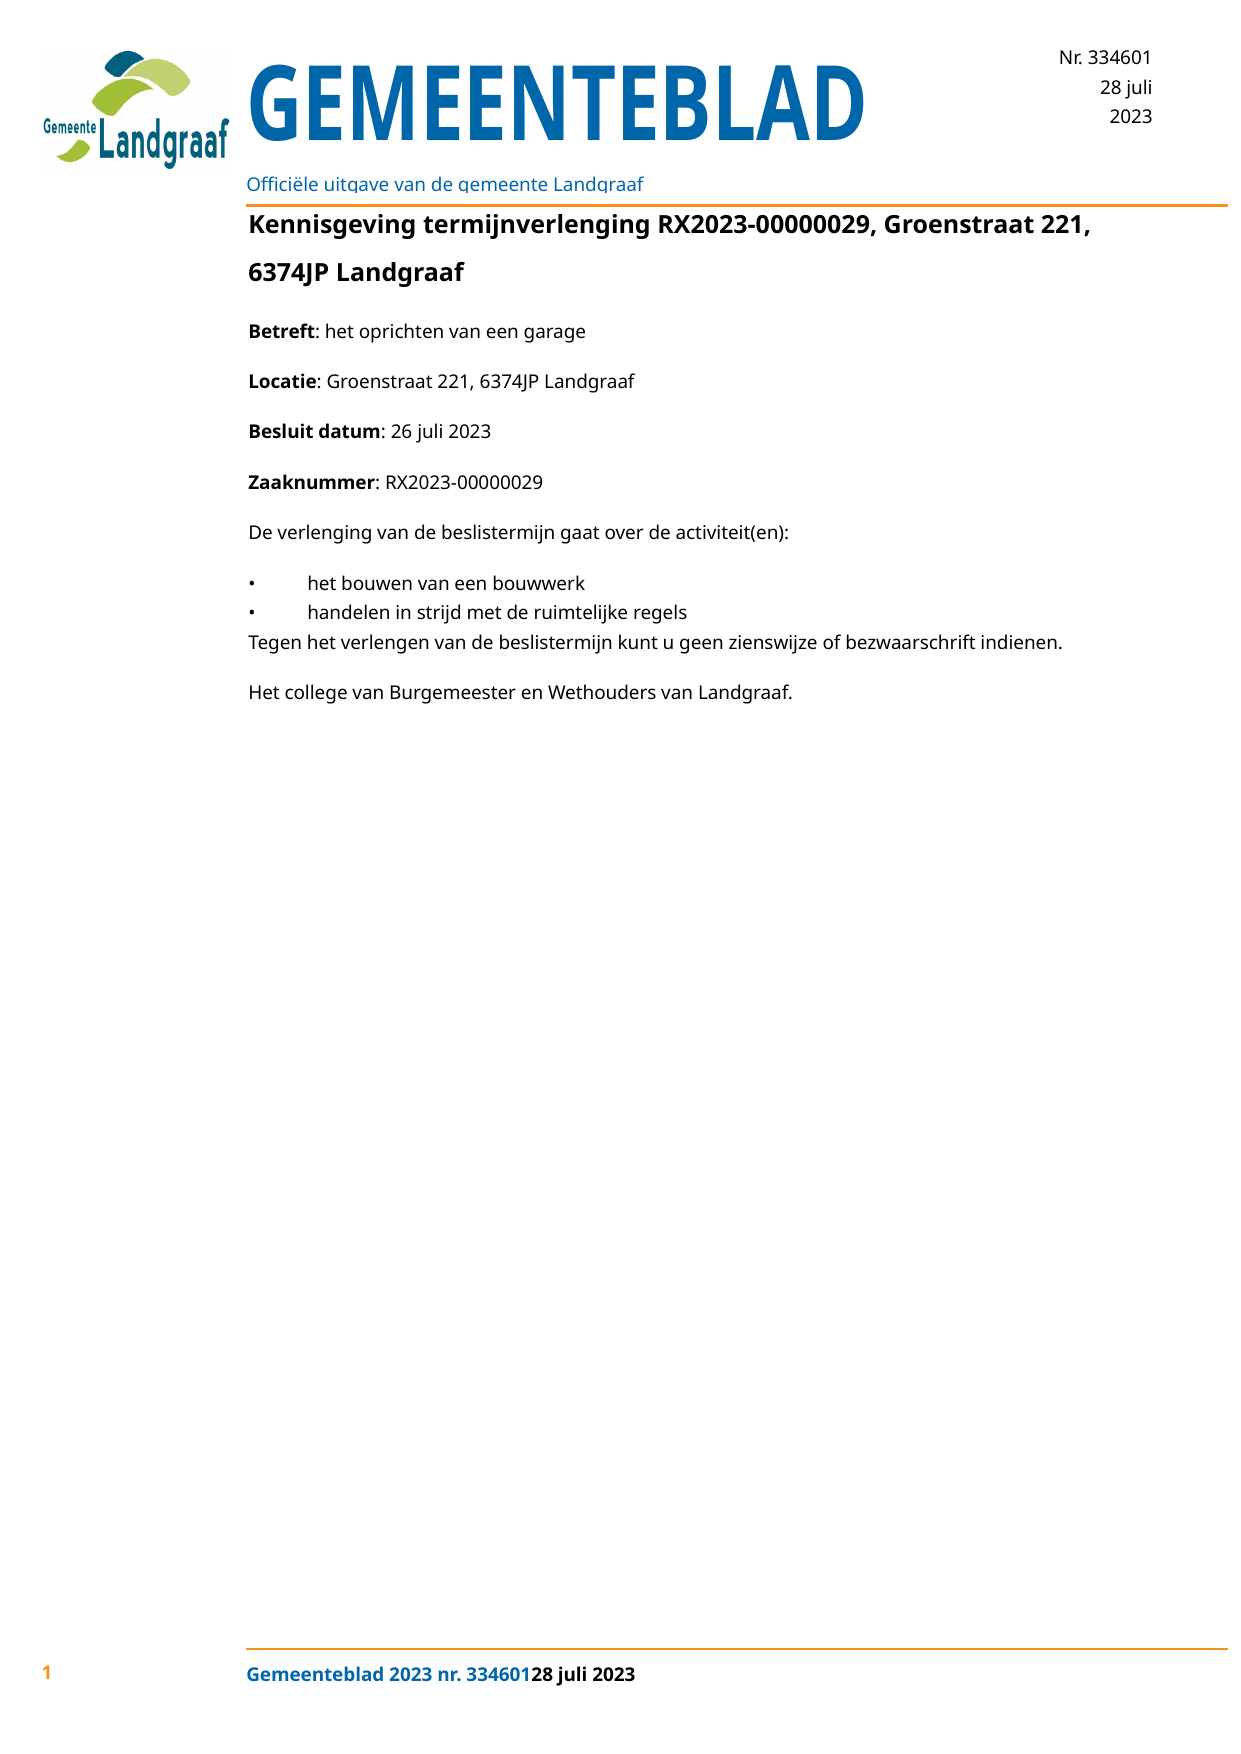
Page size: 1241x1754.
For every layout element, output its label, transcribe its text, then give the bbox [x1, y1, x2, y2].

list handelen in strijd met de ruimtelijke regels [248, 599, 1152, 625]
picture [41, 47, 231, 172]
text De verlenging van de beslistermijn gaat over de activiteit(en): [248, 519, 1152, 545]
text Tegen het verlengen van de beslistermijn kunt u geen zienswijze of bezwaarschrift indienen. [248, 629, 1152, 655]
text Kennisgeving termijnverlenging RX2023-00000029, Groenstraat 221, 6374JP Landgraaf [248, 207, 1152, 288]
list het bouwen van een bouwwerk [248, 570, 1152, 596]
text Zaaknummer: RX2023-00000029 [248, 469, 1152, 495]
text Betreft: het oprichten van een garage [248, 318, 1152, 344]
text Besluit datum: 26 juli 2023 [248, 419, 1152, 444]
text Het college van Burgemeester en Wethouders van Landgraaf. [248, 679, 1152, 705]
text Locatie: Groenstraat 221, 6374JP Landgraaf [248, 368, 1152, 394]
